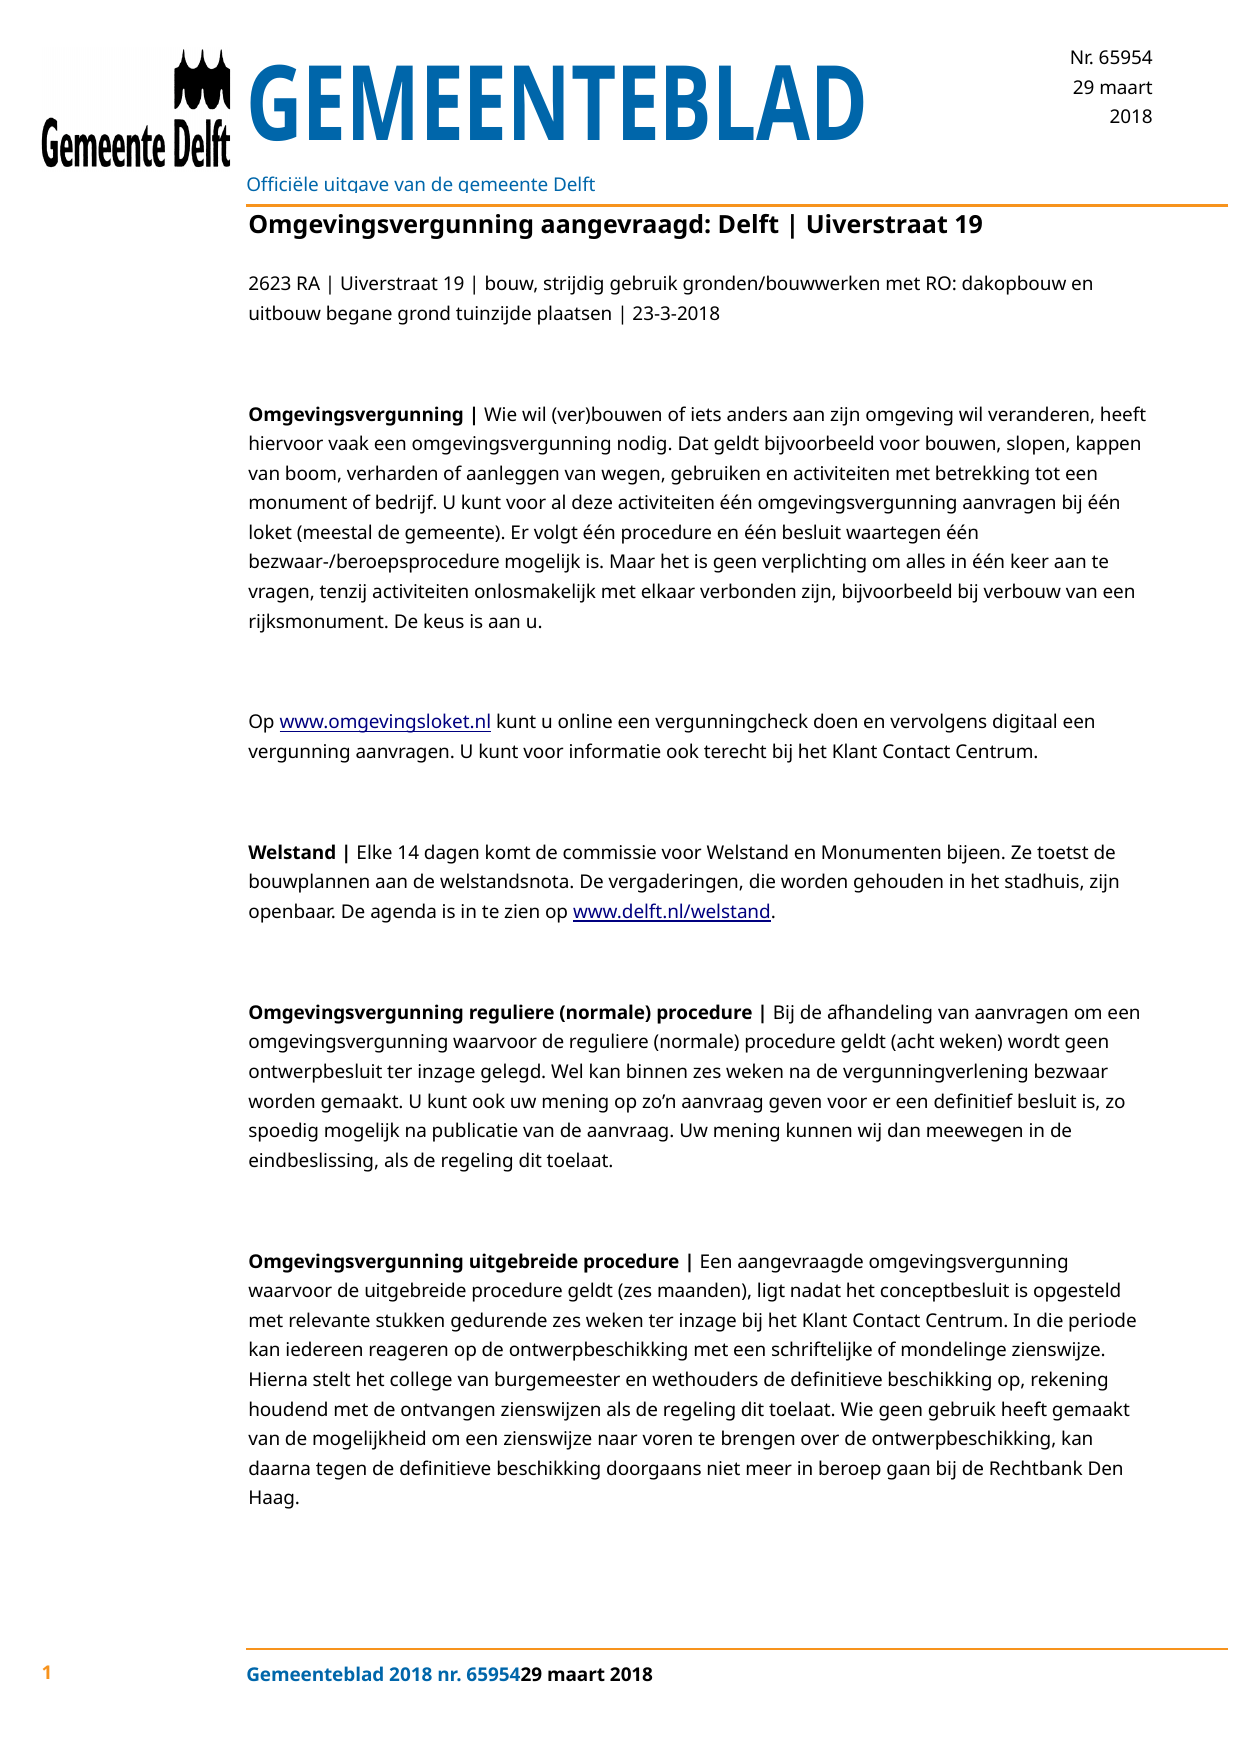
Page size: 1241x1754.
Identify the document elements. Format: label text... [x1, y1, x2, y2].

text Omgevingsvergunning uitgebreide procedure | Een aangevraagde omgevingsvergunning waarvoor de uitgebreide procedure geldt (zes maanden), ligt nadat het conceptbesluit is opgesteld met relevante stukken gedurende zes weken ter inzage bij het Klant Contact Centrum. In die periode kan iedereen reageren op de ontwerpbeschikking met een schriftelijke of mondelinge zienswijze. Hierna stelt het college van burgemeester en wethouders de definitieve beschikking op, rekening houdend met de ontvangen zienswijzen als de regeling dit toelaat. Wie geen gebruik heeft gemaakt van de mogelijkheid om een zienswijze naar voren te brengen over de ontwerpbeschikking, kan daarna tegen de definitieve beschikking doorgaans niet meer in beroep gaan bij de Rechtbank Den Haag. [248, 1248, 1152, 1510]
picture [41, 47, 231, 172]
text 2623 RA | Uiverstraat 19 | bouw, strijdig gebruik gronden/bouwwerken met RO: dakopbouw en uitbouw begane grond tuinzijde plaatsen | 23-3-2018 [248, 270, 1152, 326]
text Op www.omgevingsloket.nl kunt u online een vergunningcheck doen en vervolgens digitaal een vergunning aanvragen. U kunt voor informatie ook terecht bij het Klant Contact Centrum. [248, 709, 1152, 764]
text Welstand | Elke 14 dagen komt de commissie voor Welstand en Monumenten bijeen. Ze toetst de bouwplannen aan de welstandsnota. De vergaderingen, die worden gehouden in het stadhuis, zijn openbaar. De agenda is in te zien op www.delft.nl/welstand. [248, 839, 1152, 924]
text Omgevingsvergunning | Wie wil (ver)bouwen of iets anders aan zijn omgeving wil veranderen, heeft hiervoor vaak een omgevingsvergunning nodig. Dat geldt bijvoorbeeld voor bouwen, slopen, kappen van boom, verharden of aanleggen van wegen, gebruiken en activiteiten met betrekking tot een monument of bedrijf. U kunt voor al deze activiteiten één omgevingsvergunning aanvragen bij één loket (meestal de gemeente). Er volgt één procedure en één besluit waartegen één bezwaar-/beroepsprocedure mogelijk is. Maar het is geen verplichting om alles in één keer aan te vragen, tenzij activiteiten onlosmakelijk met elkaar verbonden zijn, bijvoorbeeld bij verbouw van een rijksmonument. De keus is aan u. [248, 401, 1152, 633]
text Omgevingsvergunning aangevraagd: Delft | Uiverstraat 19 [248, 207, 1152, 241]
text Omgevingsvergunning reguliere (normale) procedure | Bij de afhandeling van aanvragen om een omgevingsvergunning waarvoor de reguliere (normale) procedure geldt (acht weken) wordt geen ontwerpbesluit ter inzage gelegd. Wel kan binnen zes weken na de vergunningverlening bezwaar worden gemaakt. U kunt ook uw mening op zo’n aanvraag geven voor er een definitief besluit is, zo spoedig mogelijk na publicatie van de aanvraag. Uw mening kunnen wij dan meewegen in de eindbeslissing, als de regeling dit toelaat. [248, 999, 1152, 1173]
